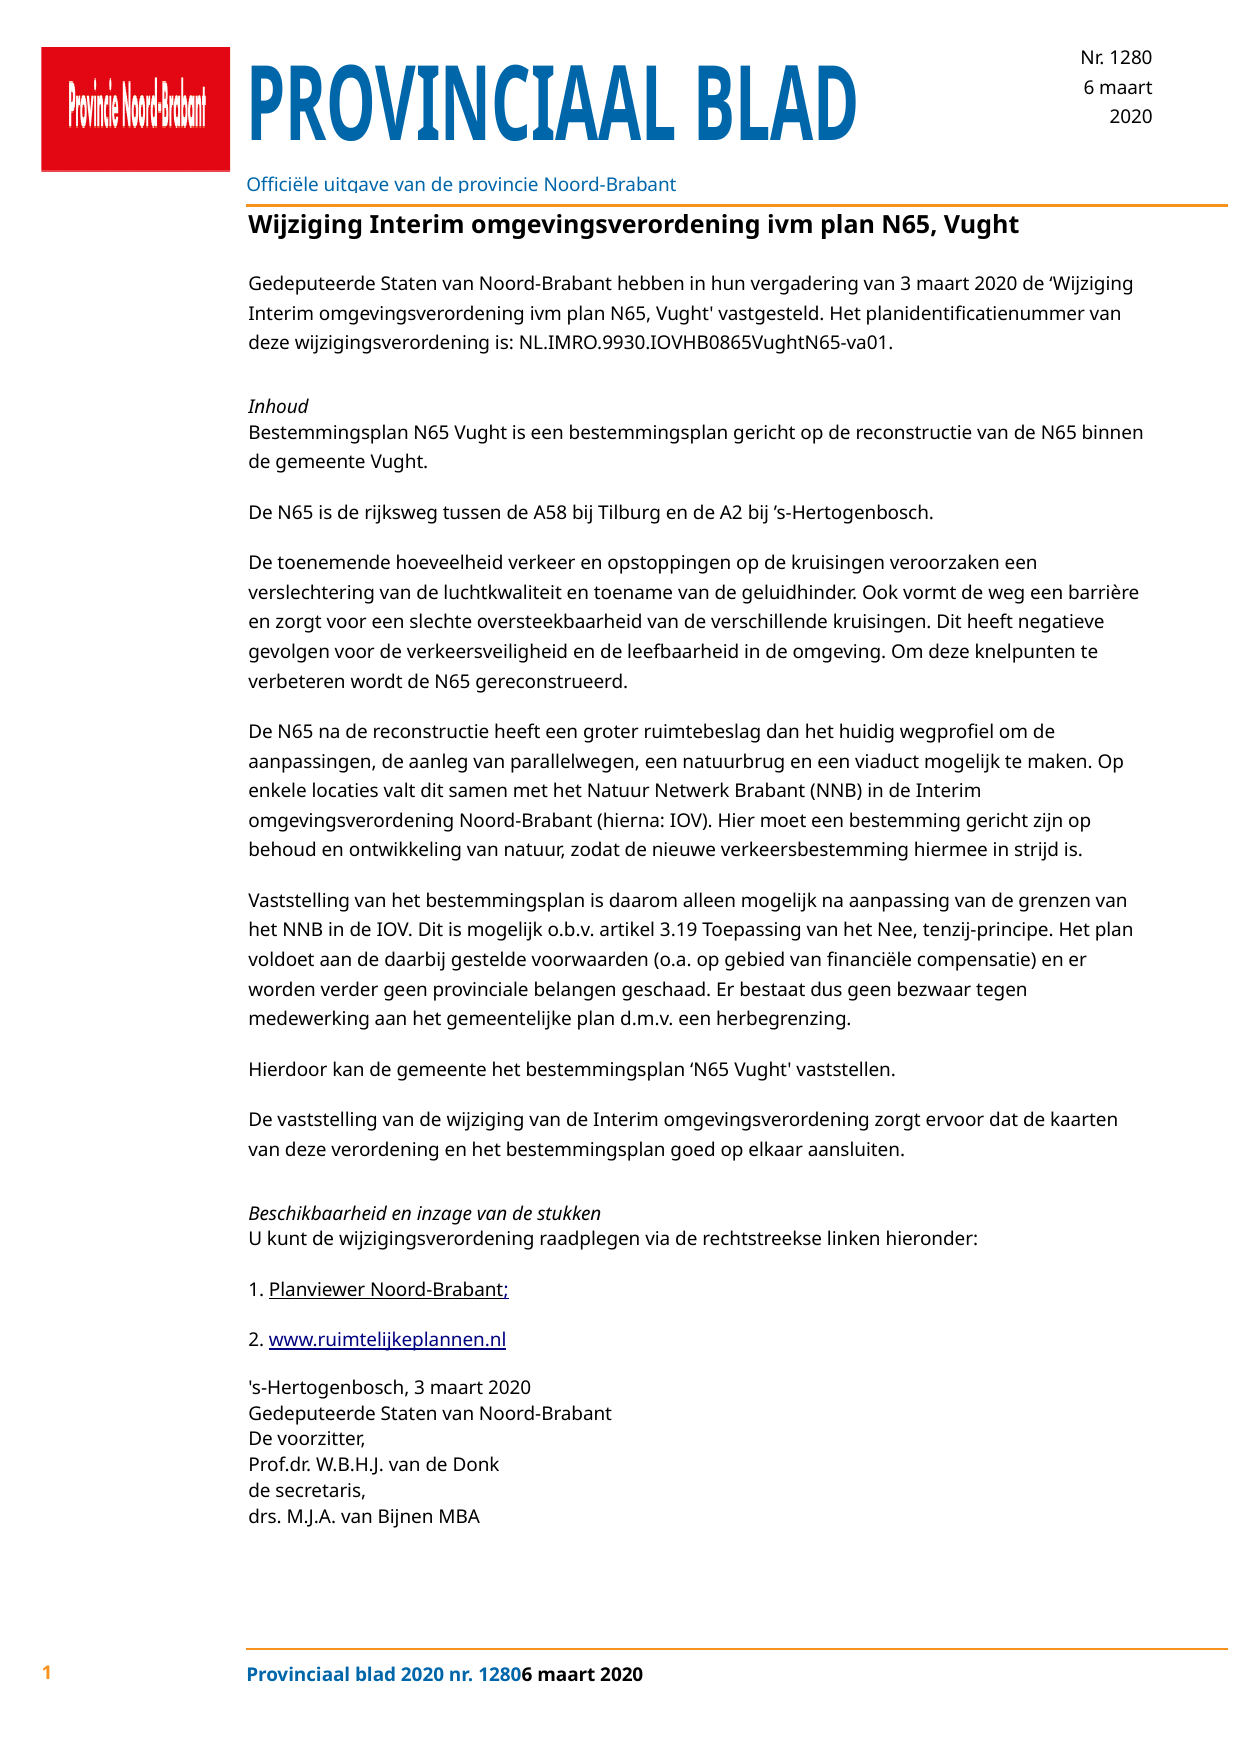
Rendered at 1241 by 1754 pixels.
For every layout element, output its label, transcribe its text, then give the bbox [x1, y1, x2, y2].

text Wijziging Interim omgevingsverordening ivm plan N65, Vught [248, 207, 1152, 241]
picture [41, 47, 231, 172]
text drs. M.J.A. van Bijnen MBA [248, 1503, 1152, 1528]
text De N65 na de reconstructie heeft een groter ruimtebeslag dan het huidig wegprofiel om de aanpassingen, de aanleg van parallelwegen, een natuurbrug en een viaduct mogelijk te maken. Op enkele locaties valt dit samen met het Natuur Netwerk Brabant (NNB) in de Interim omgevingsverordening Noord-Brabant (hierna: IOV). Hier moet een bestemming gericht zijn op behoud en ontwikkeling van natuur, zodat de nieuwe verkeersbestemming hiermee in strijd is. [248, 718, 1152, 862]
text U kunt de wijzigingsverordening raadplegen via de rechtstreekse linken hieronder: [248, 1226, 1152, 1251]
text Hierdoor kan de gemeente het bestemmingsplan ‘N65 Vught' vaststellen. [248, 1056, 1152, 1082]
text de secretaris, [248, 1477, 1152, 1503]
text Prof.dr. W.B.H.J. van de Donk [248, 1451, 1152, 1477]
text 1. Planviewer Noord-Brabant; [248, 1276, 1152, 1302]
text Inhoud [248, 393, 1152, 419]
text Gedeputeerde Staten van Noord-Brabant [248, 1400, 1152, 1426]
text Bestemmingsplan N65 Vught is een bestemmingsplan gericht op de reconstructie van de N65 binnen de gemeente Vught. [248, 419, 1152, 474]
text 2. www.ruimtelijkeplannen.nl [248, 1326, 1152, 1352]
text 's-Hertogenbosch, 3 maart 2020 [248, 1374, 1152, 1400]
text De voorzitter, [248, 1426, 1152, 1451]
text Vaststelling van het bestemmingsplan is daarom alleen mogelijk na aanpassing van de grenzen van het NNB in de IOV. Dit is mogelijk o.b.v. artikel 3.19 Toepassing van het Nee, tenzij-principe. Het plan voldoet aan de daarbij gestelde voorwaarden (o.a. op gebied van financiële compensatie) en er worden verder geen provinciale belangen geschaad. Er bestaat dus geen bezwaar tegen medewerking aan het gemeentelijke plan d.m.v. een herbegrenzing. [248, 887, 1152, 1031]
text De vaststelling van de wijziging van de Interim omgevingsverordening zorgt ervoor dat de kaarten van deze verordening en het bestemmingsplan goed op elkaar aansluiten. [248, 1106, 1152, 1162]
text Gedeputeerde Staten van Noord-Brabant hebben in hun vergadering van 3 maart 2020 de ‘Wijziging Interim omgevingsverordening ivm plan N65, Vught' vastgesteld. Het planidentificatienummer van deze wijzigingsverordening is: NL.IMRO.9930.IOVHB0865VughtN65-va01. [248, 270, 1152, 355]
text De N65 is de rijksweg tussen de A58 bij Tilburg en de A2 bij ’s-Hertogenbosch. [248, 499, 1152, 525]
text De toenemende hoeveelheid verkeer en opstoppingen op de kruisingen veroorzaken een verslechtering van de luchtkwaliteit en toename van de geluidhinder. Ook vormt de weg een barrière en zorgt voor een slechte oversteekbaarheid van de verschillende kruisingen. Dit heeft negatieve gevolgen voor de verkeersveiligheid en de leefbaarheid in de omgeving. Om deze knelpunten te verbeteren wordt de N65 gereconstrueerd. [248, 549, 1152, 694]
text Beschikbaarheid en inzage van de stukken [248, 1200, 1152, 1226]
